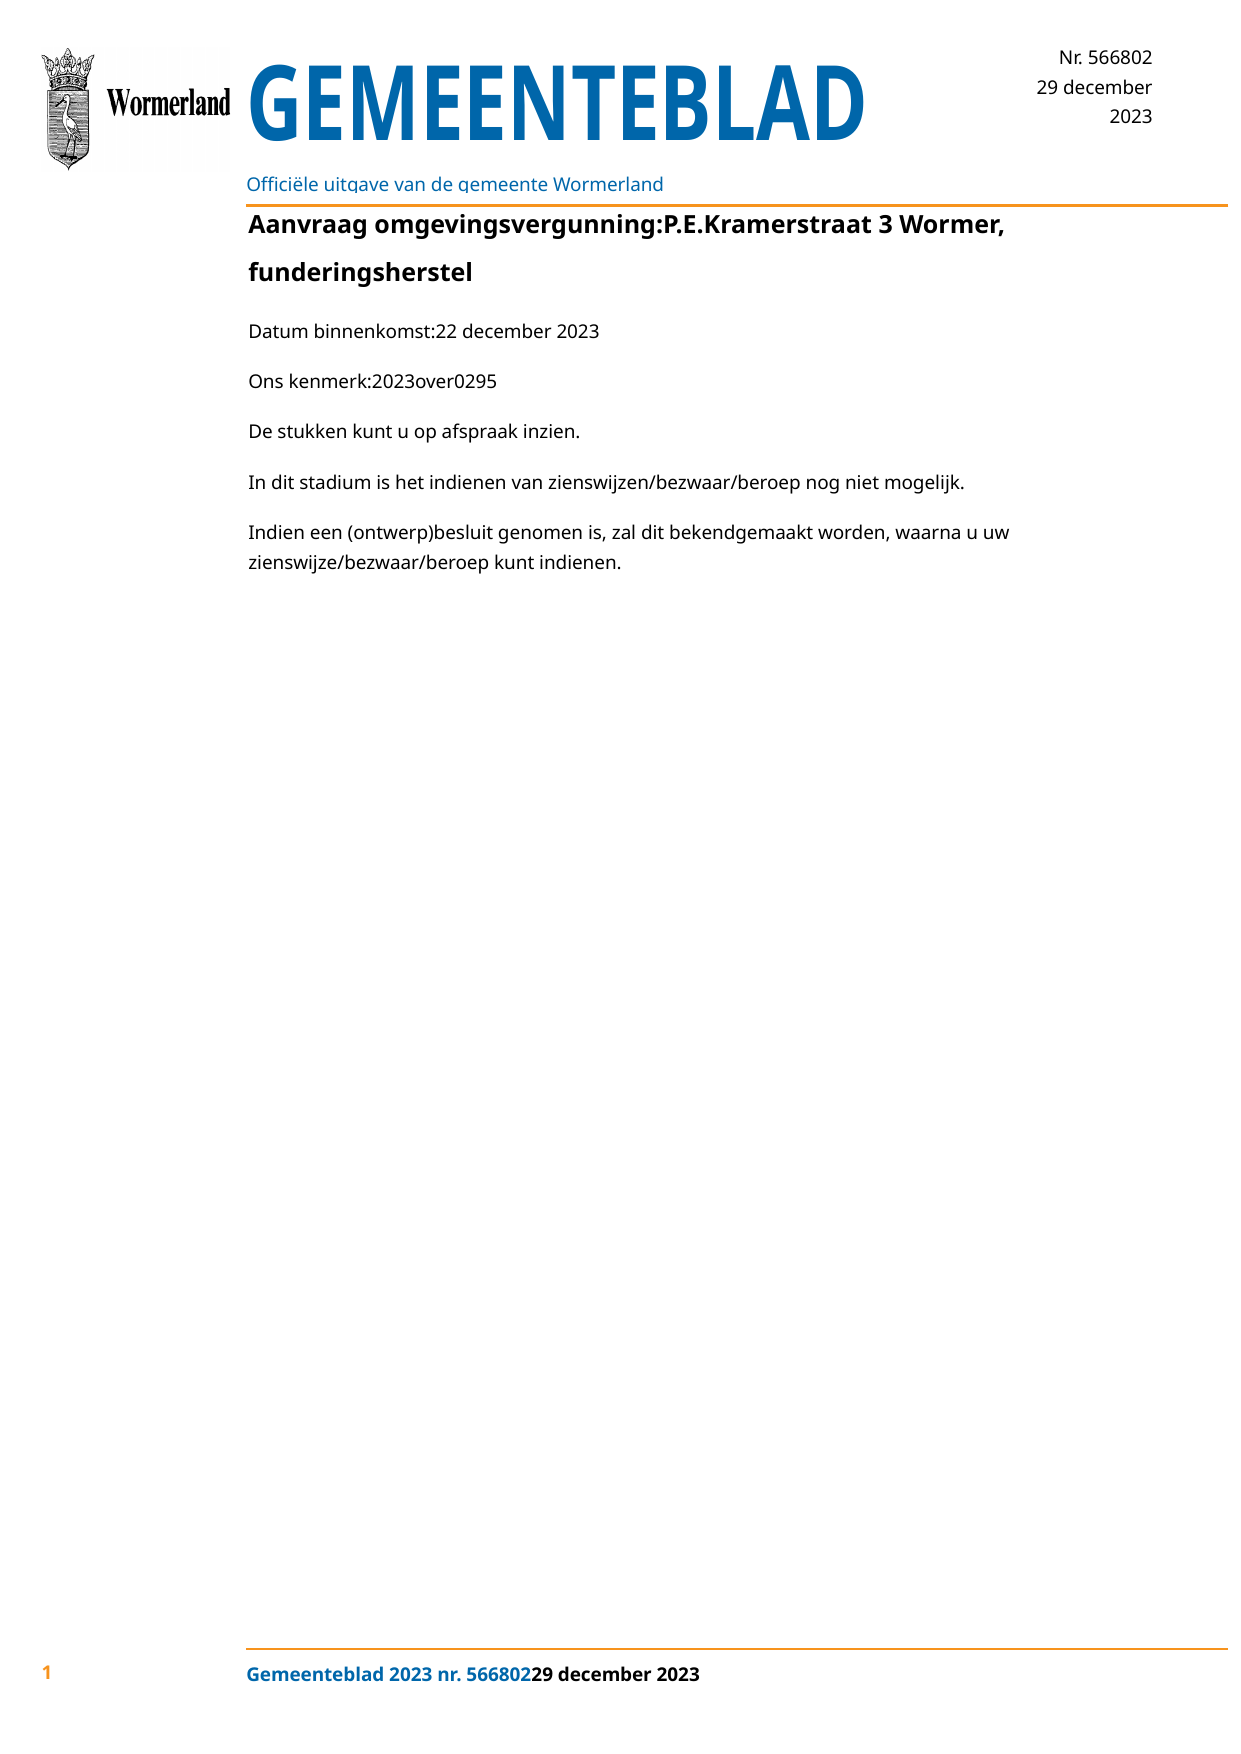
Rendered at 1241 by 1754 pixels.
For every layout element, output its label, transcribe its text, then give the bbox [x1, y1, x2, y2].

text Aanvraag omgevingsvergunning:P.E.Kramerstraat 3 Wormer, funderingsherstel [248, 207, 1152, 288]
text De stukken kunt u op afspraak inzien. [248, 419, 1152, 444]
text Datum binnenkomst:22 december 2023 [248, 318, 1152, 344]
text Ons kenmerk:2023over0295 [248, 368, 1152, 394]
text Indien een (ontwerp)besluit genomen is, zal dit bekendgemaakt worden, waarna u uw zienswijze/bezwaar/beroep kunt indienen. [248, 519, 1152, 575]
picture [41, 47, 231, 172]
text In dit stadium is het indienen van zienswijzen/bezwaar/beroep nog niet mogelijk. [248, 469, 1152, 495]
